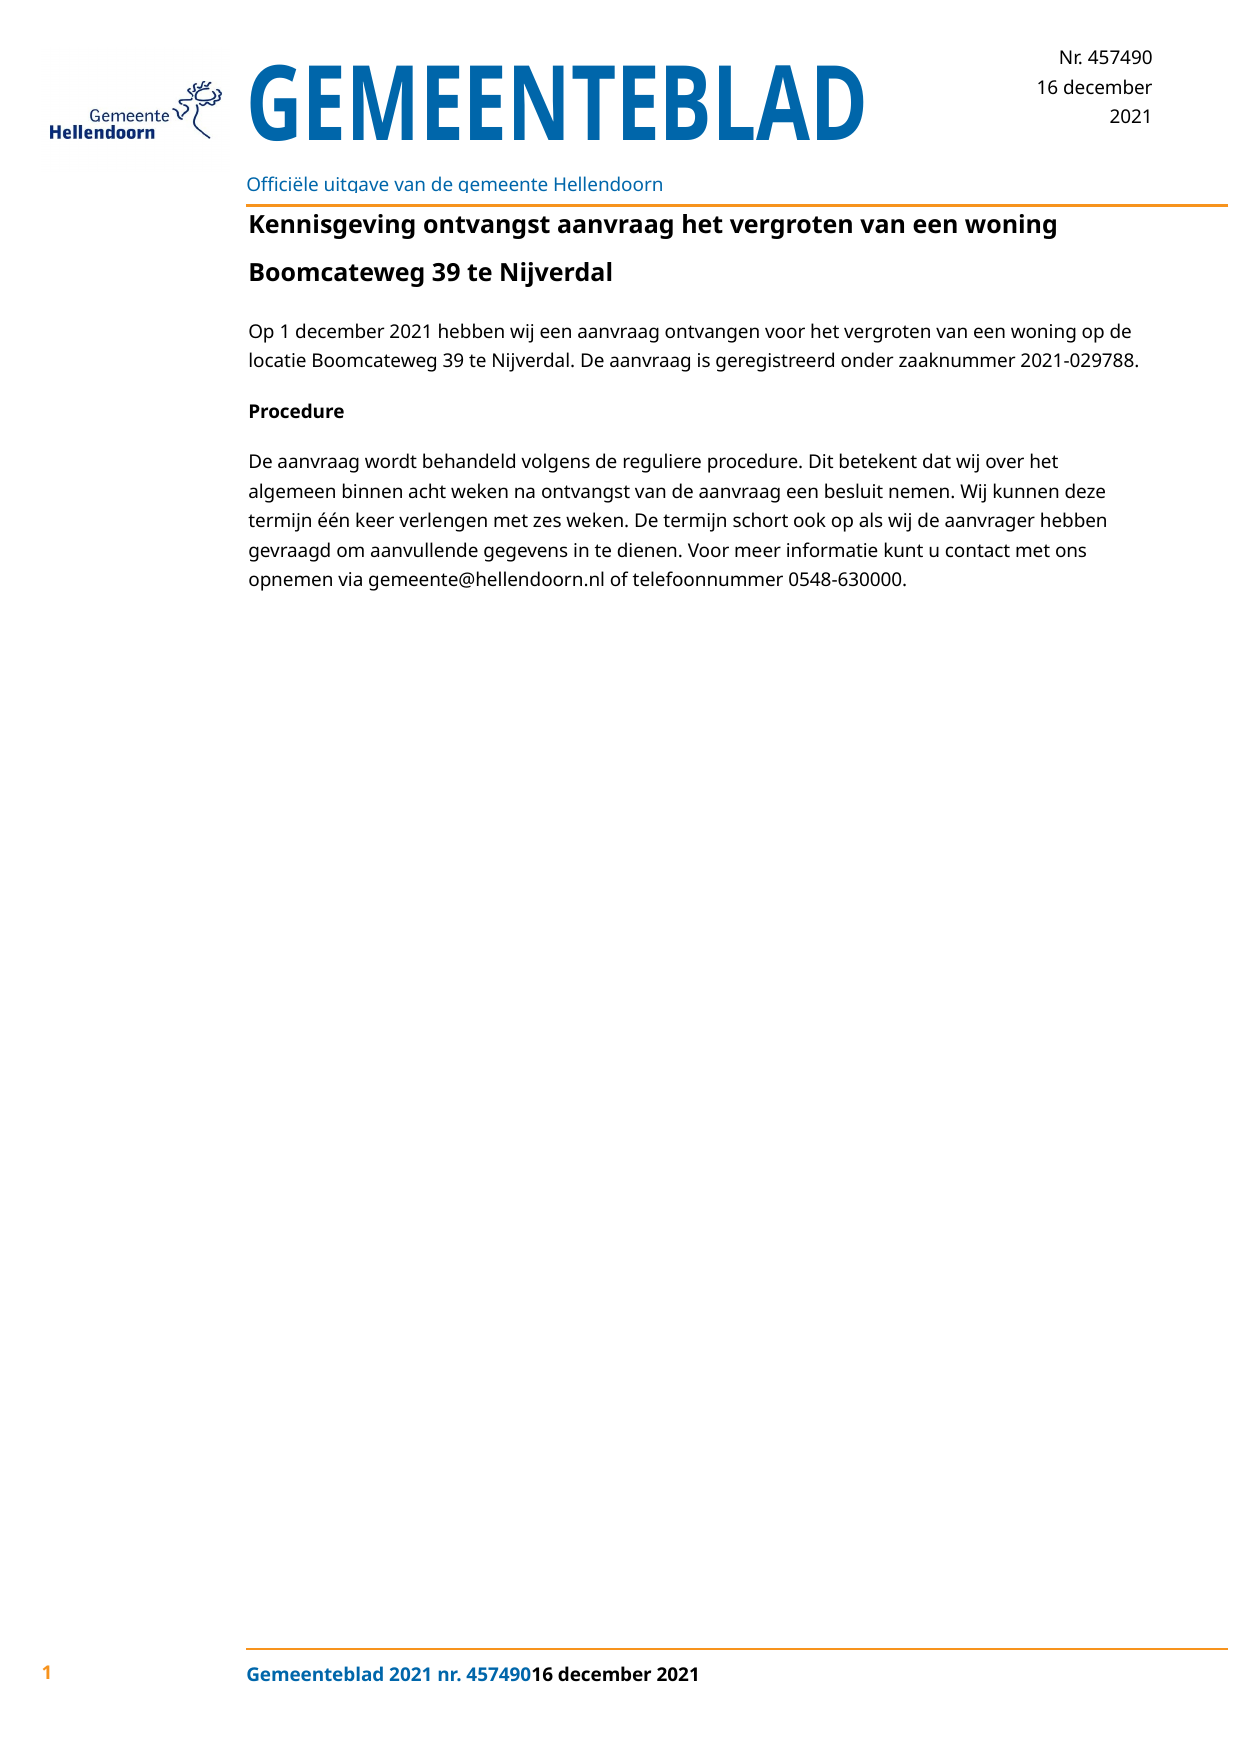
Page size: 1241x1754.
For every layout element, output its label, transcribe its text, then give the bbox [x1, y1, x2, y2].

text Kennisgeving ontvangst aanvraag het vergroten van een woning Boomcateweg 39 te Nijverdal [248, 207, 1152, 288]
text Procedure [248, 398, 1152, 424]
picture [41, 47, 231, 172]
text Op 1 december 2021 hebben wij een aanvraag ontvangen voor het vergroten van een woning op de locatie Boomcateweg 39 te Nijverdal. De aanvraag is geregistreerd onder zaaknummer 2021-029788. [248, 318, 1152, 373]
text De aanvraag wordt behandeld volgens de reguliere procedure. Dit betekent dat wij over het algemeen binnen acht weken na ontvangst van de aanvraag een besluit nemen. Wij kunnen deze termijn één keer verlengen met zes weken. De termijn schort ook op als wij de aanvrager hebben gevraagd om aanvullende gegevens in te dienen. Voor meer informatie kunt u contact met ons opnemen via gemeente@hellendoorn.nl of telefoonnummer 0548-630000. [248, 448, 1152, 592]
